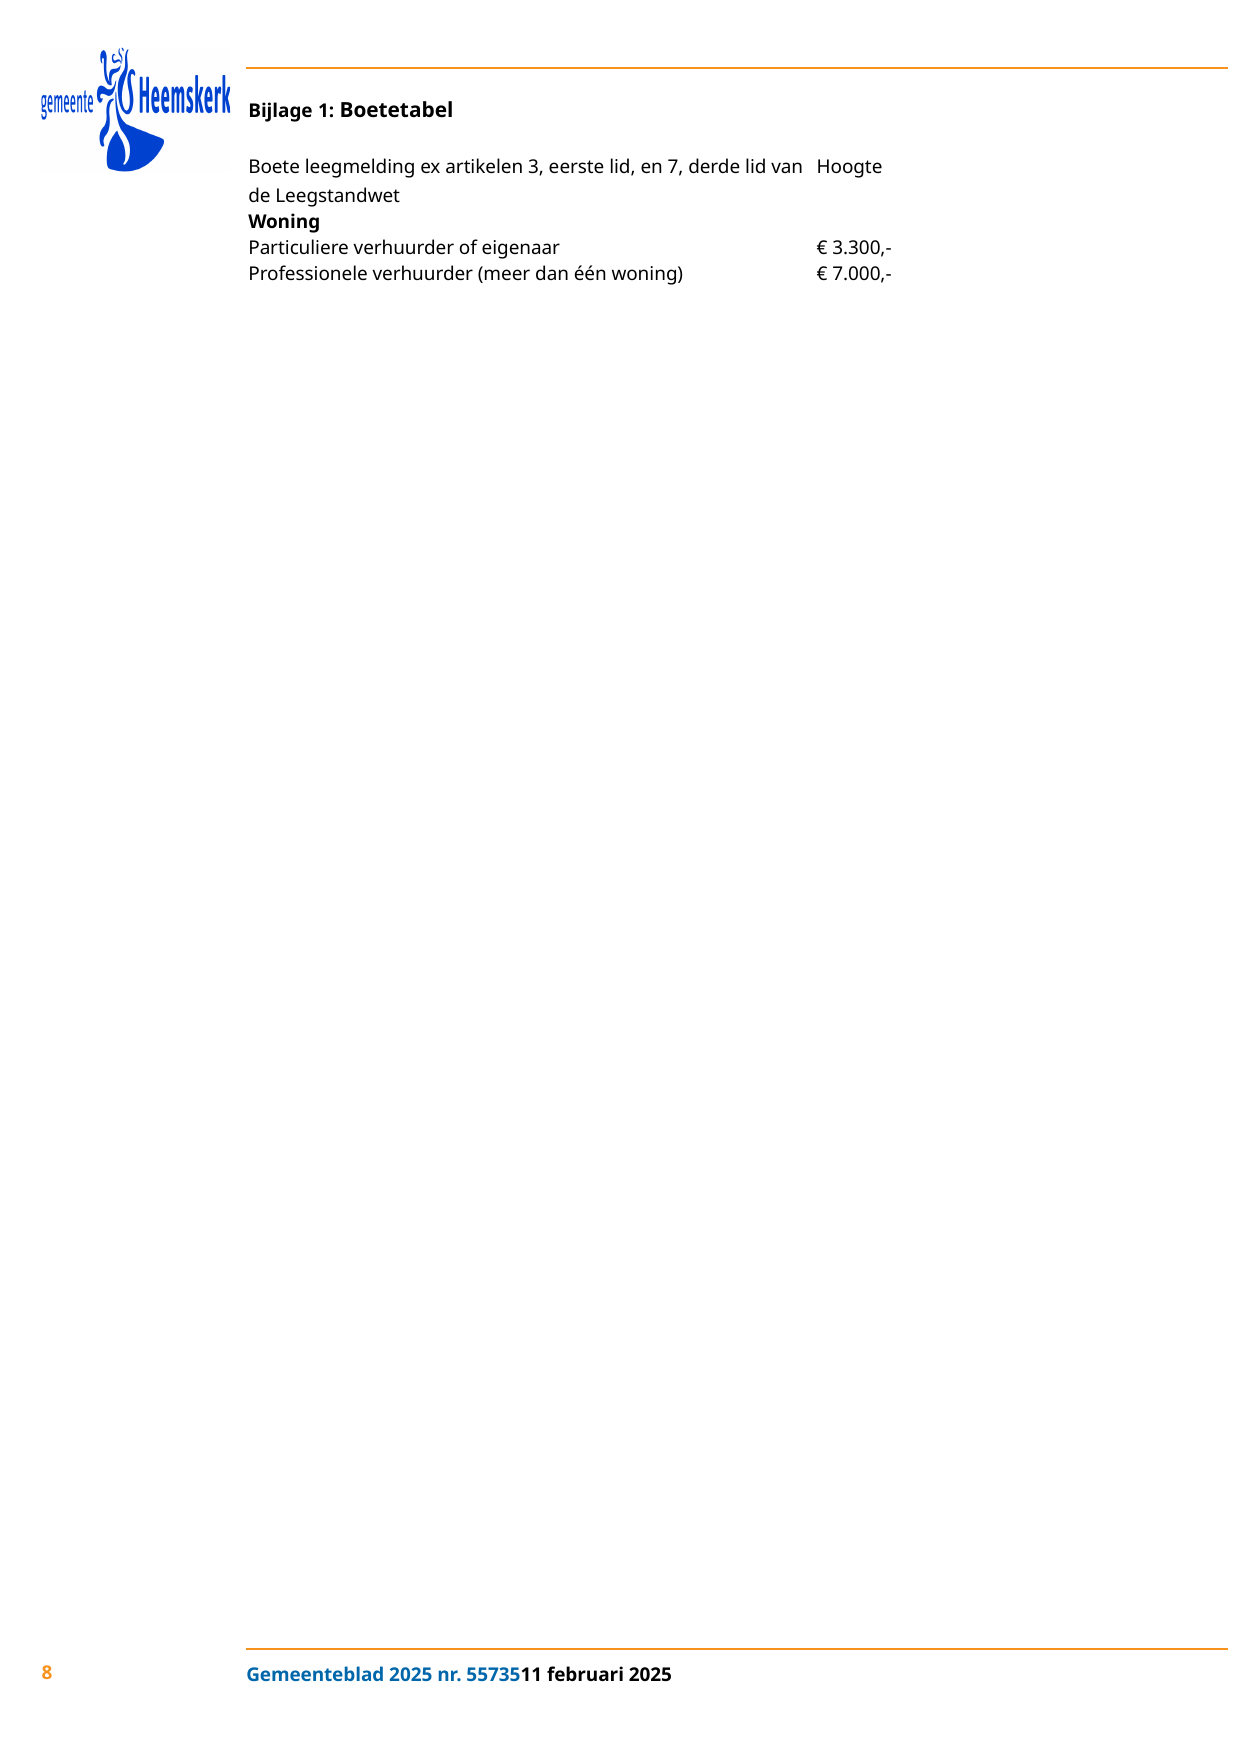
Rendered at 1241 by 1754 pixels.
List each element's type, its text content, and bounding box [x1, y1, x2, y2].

table_cell Particuliere verhuurder of eigenaar [248, 234, 816, 260]
table_cell € 3.300,- [816, 234, 1152, 260]
table_header Boete leegmelding ex artikelen 3, eerste lid, en 7, derde lid van de Leegstandwet [248, 153, 816, 208]
table_cell Professionele verhuurder (meer dan één woning) [248, 260, 816, 286]
text Bijlage 1: Boetetabel [248, 95, 1152, 123]
table_cell [816, 208, 1152, 234]
table_cell € 7.000,- [816, 260, 1152, 286]
picture [41, 47, 231, 172]
table_header Hoogte [816, 153, 1152, 208]
table_cell Woning [248, 208, 816, 234]
